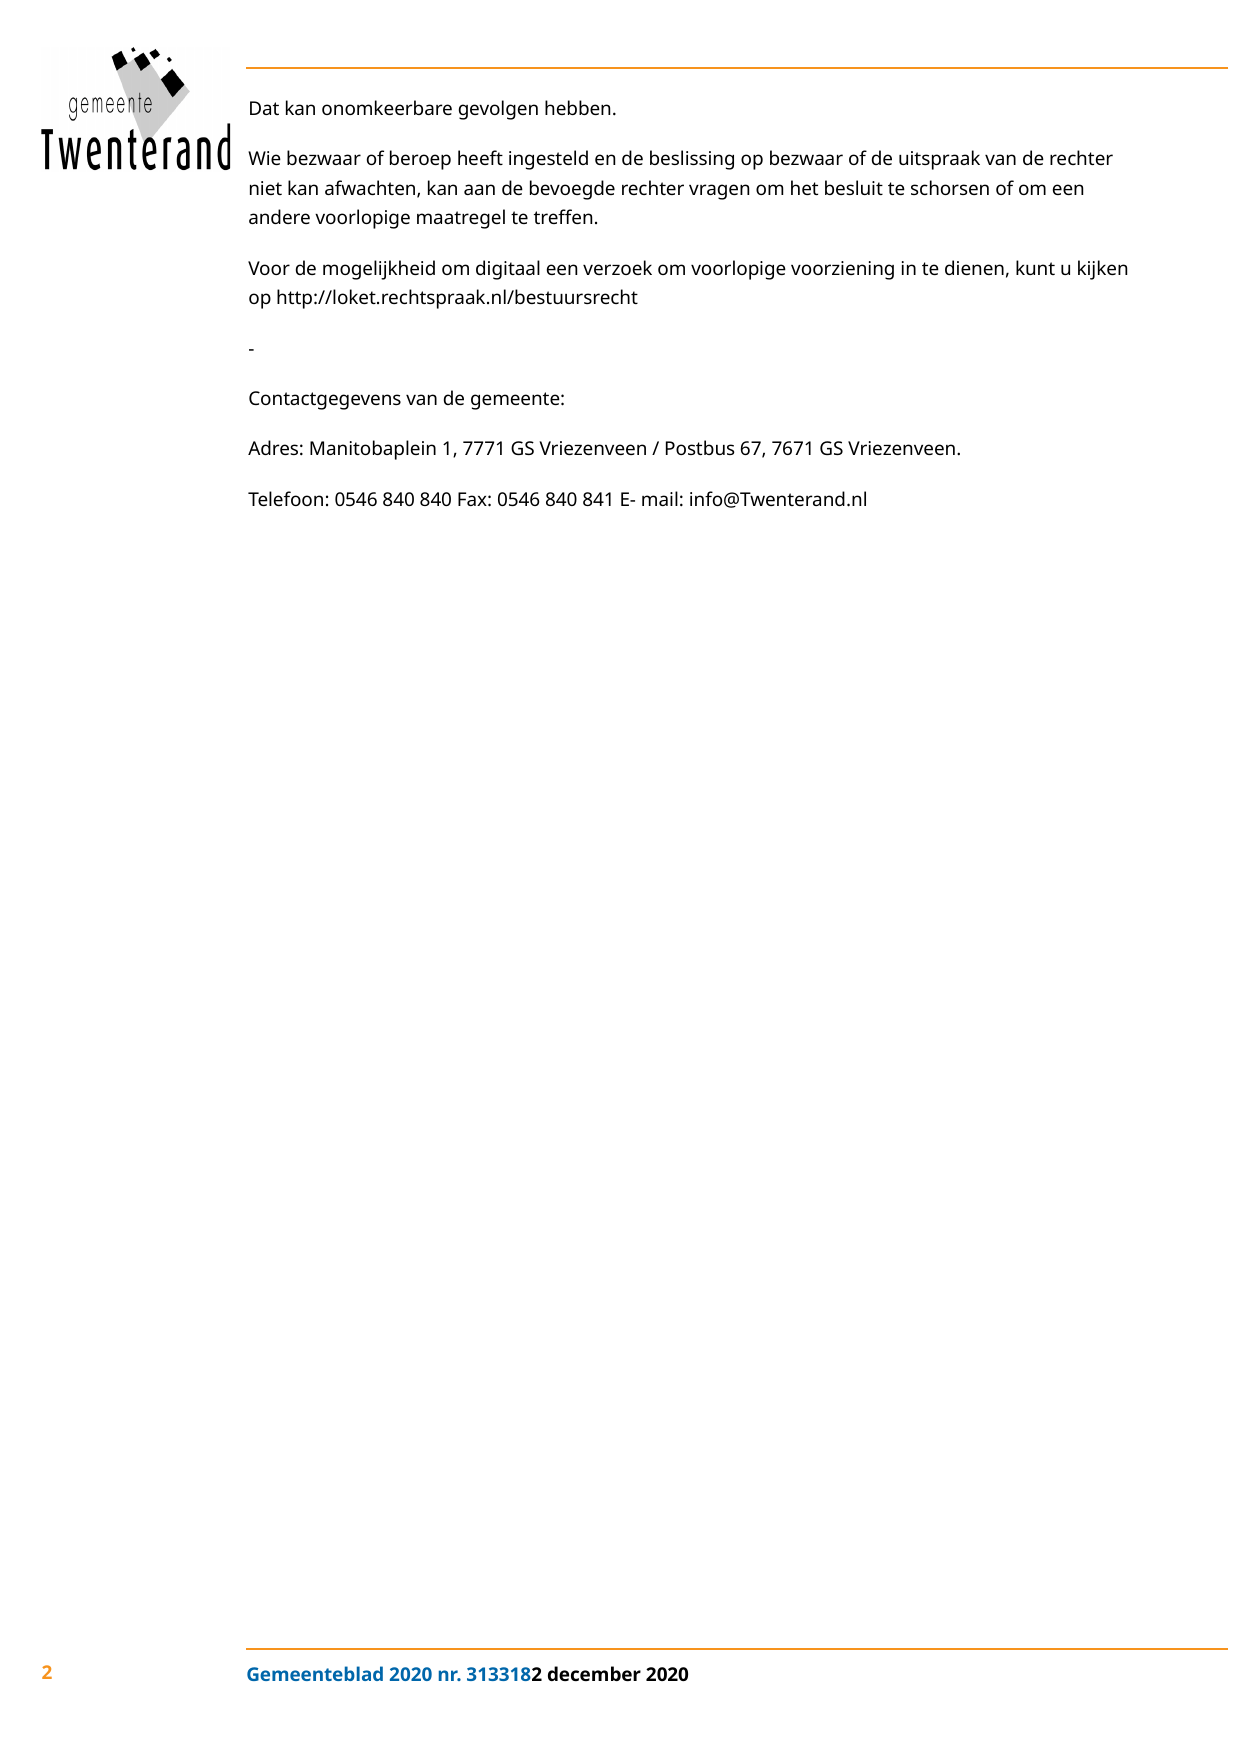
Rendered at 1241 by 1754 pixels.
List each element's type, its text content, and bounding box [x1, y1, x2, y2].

text Contactgegevens van de gemeente: [248, 385, 1152, 411]
text Dat kan onomkeerbare gevolgen hebben. [248, 95, 1152, 121]
text Adres: Manitobaplein 1, 7771 GS Vriezenveen / Postbus 67, 7671 GS Vriezenveen. [248, 436, 1152, 461]
text Voor de mogelijkheid om digitaal een verzoek om voorlopige voorziening in te dienen, kunt u kijken op http://loket.rechtspraak.nl/bestuursrecht [248, 255, 1152, 310]
picture [41, 47, 231, 172]
text Wie bezwaar of beroep heeft ingesteld en de beslissing op bezwaar of de uitspraak van de rechter niet kan afwachten, kan aan de bevoegde rechter vragen om het besluit te schorsen of om een andere voorlopige maatregel te treffen. [248, 145, 1152, 230]
text Telefoon: 0546 840 840 Fax: 0546 840 841 E- mail: info@Twenterand.nl [248, 486, 1152, 512]
text - [248, 335, 1152, 361]
